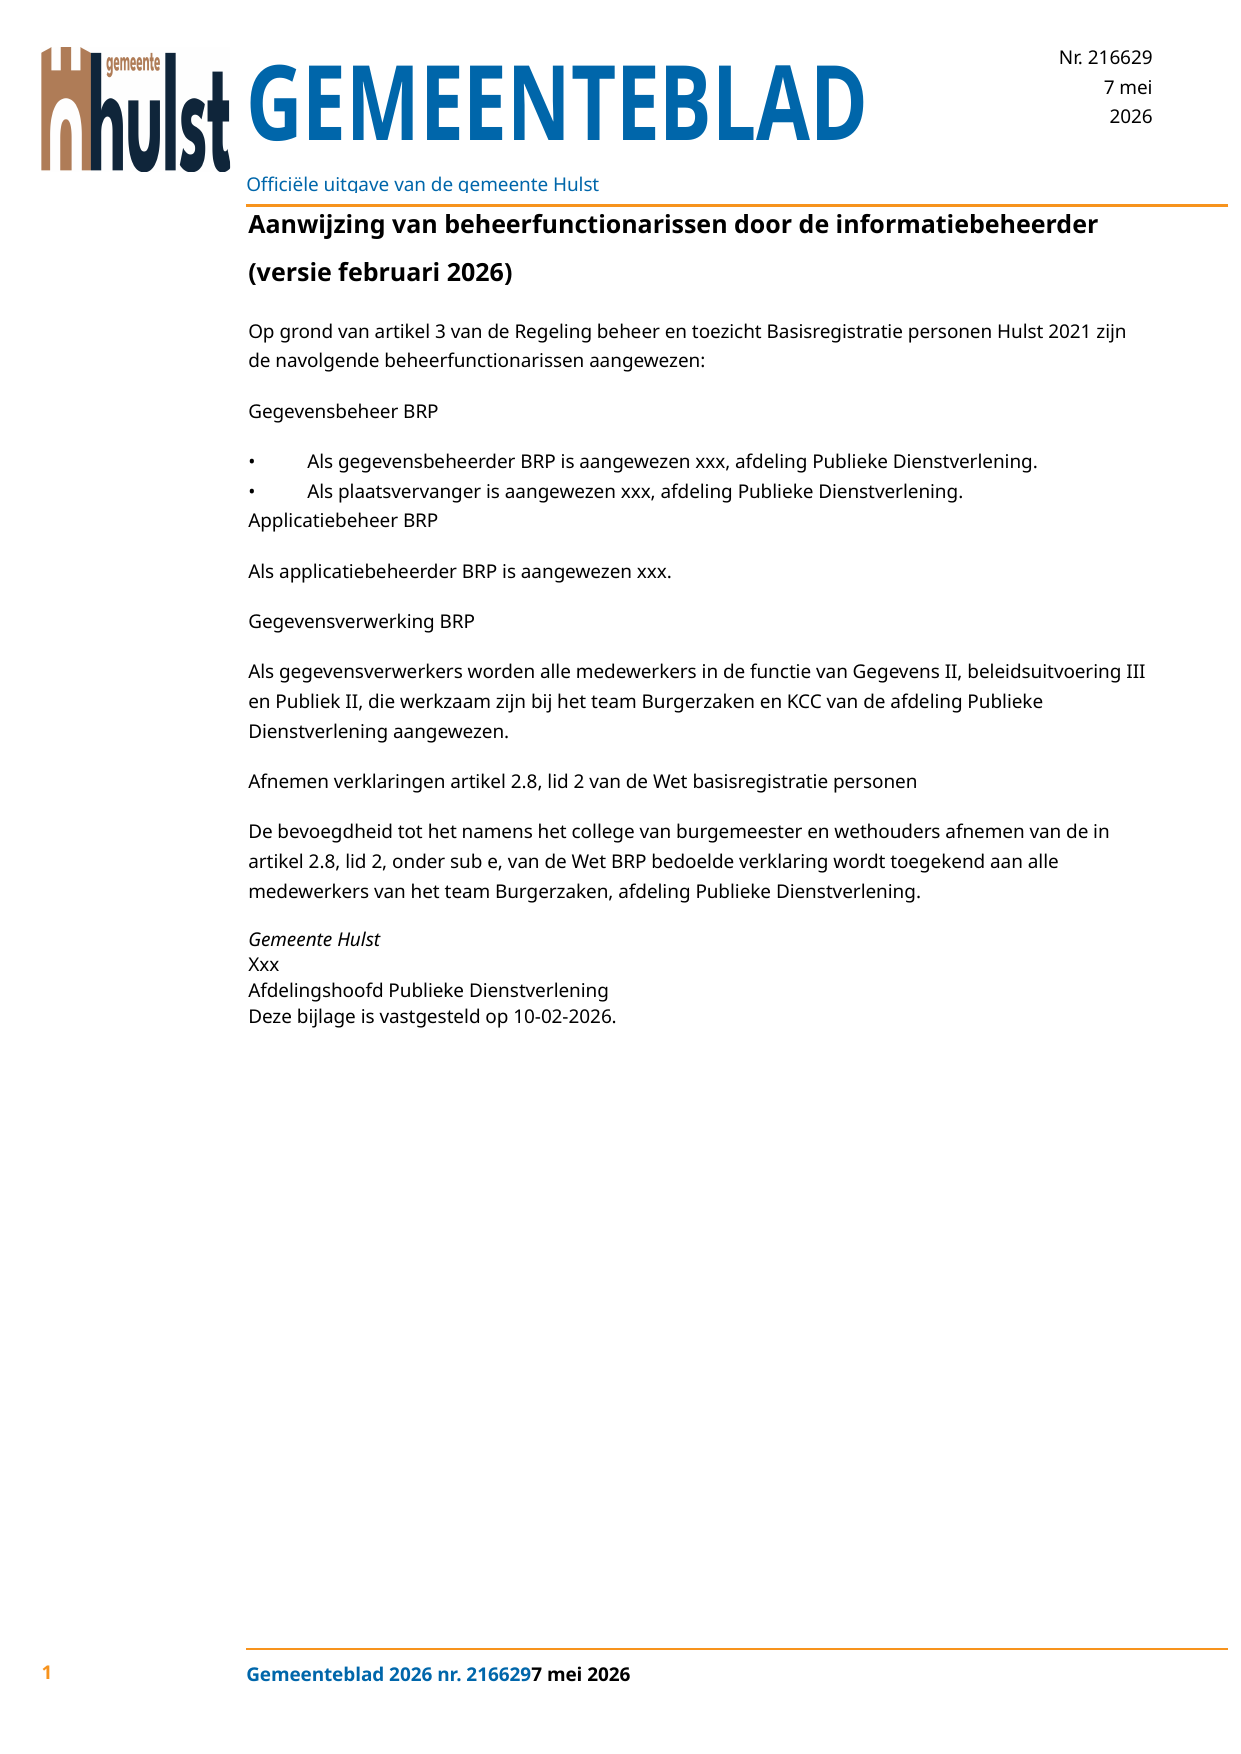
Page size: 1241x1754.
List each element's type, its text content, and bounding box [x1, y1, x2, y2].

text De bevoegdheid tot het namens het college van burgemeester en wethouders afnemen van de in artikel 2.8, lid 2, onder sub e, van de Wet BRP bedoelde verklaring wordt toegekend aan alle medewerkers van het team Burgerzaken, afdeling Publieke Dienstverlening. [248, 819, 1152, 904]
text Xxx [248, 951, 1152, 977]
list Als plaatsvervanger is aangewezen xxx, afdeling Publieke Dienstverlening. [248, 478, 1152, 504]
text Als gegevensverwerkers worden alle medewerkers in de functie van Gegevens II, beleidsuitvoering III en Publiek II, die werkzaam zijn bij het team Burgerzaken en KCC van de afdeling Publieke Dienstverlening aangewezen. [248, 659, 1152, 744]
text Gegevensverwerking BRP [248, 608, 1152, 634]
text Aanwijzing van beheerfunctionarissen door de informatiebeheerder (versie februari 2026) [248, 207, 1152, 288]
text Als applicatiebeheerder BRP is aangewezen xxx. [248, 558, 1152, 584]
text Applicatiebeheer BRP [248, 507, 1152, 533]
text Afnemen verklaringen artikel 2.8, lid 2 van de Wet basisregistratie personen [248, 768, 1152, 794]
text Gegevensbeheer BRP [248, 398, 1152, 424]
text Deze bijlage is vastgesteld op 10-02-2026. [248, 1003, 1152, 1029]
list Als gegevensbeheerder BRP is aangewezen xxx, afdeling Publieke Dienstverlening. [248, 448, 1152, 474]
text Gemeente Hulst [248, 926, 1152, 951]
text Afdelingshoofd Publieke Dienstverlening [248, 977, 1152, 1003]
text Op grond van artikel 3 van de Regeling beheer en toezicht Basisregistratie personen Hulst 2021 zijn de navolgende beheerfunctionarissen aangewezen: [248, 318, 1152, 373]
picture [41, 47, 231, 172]
